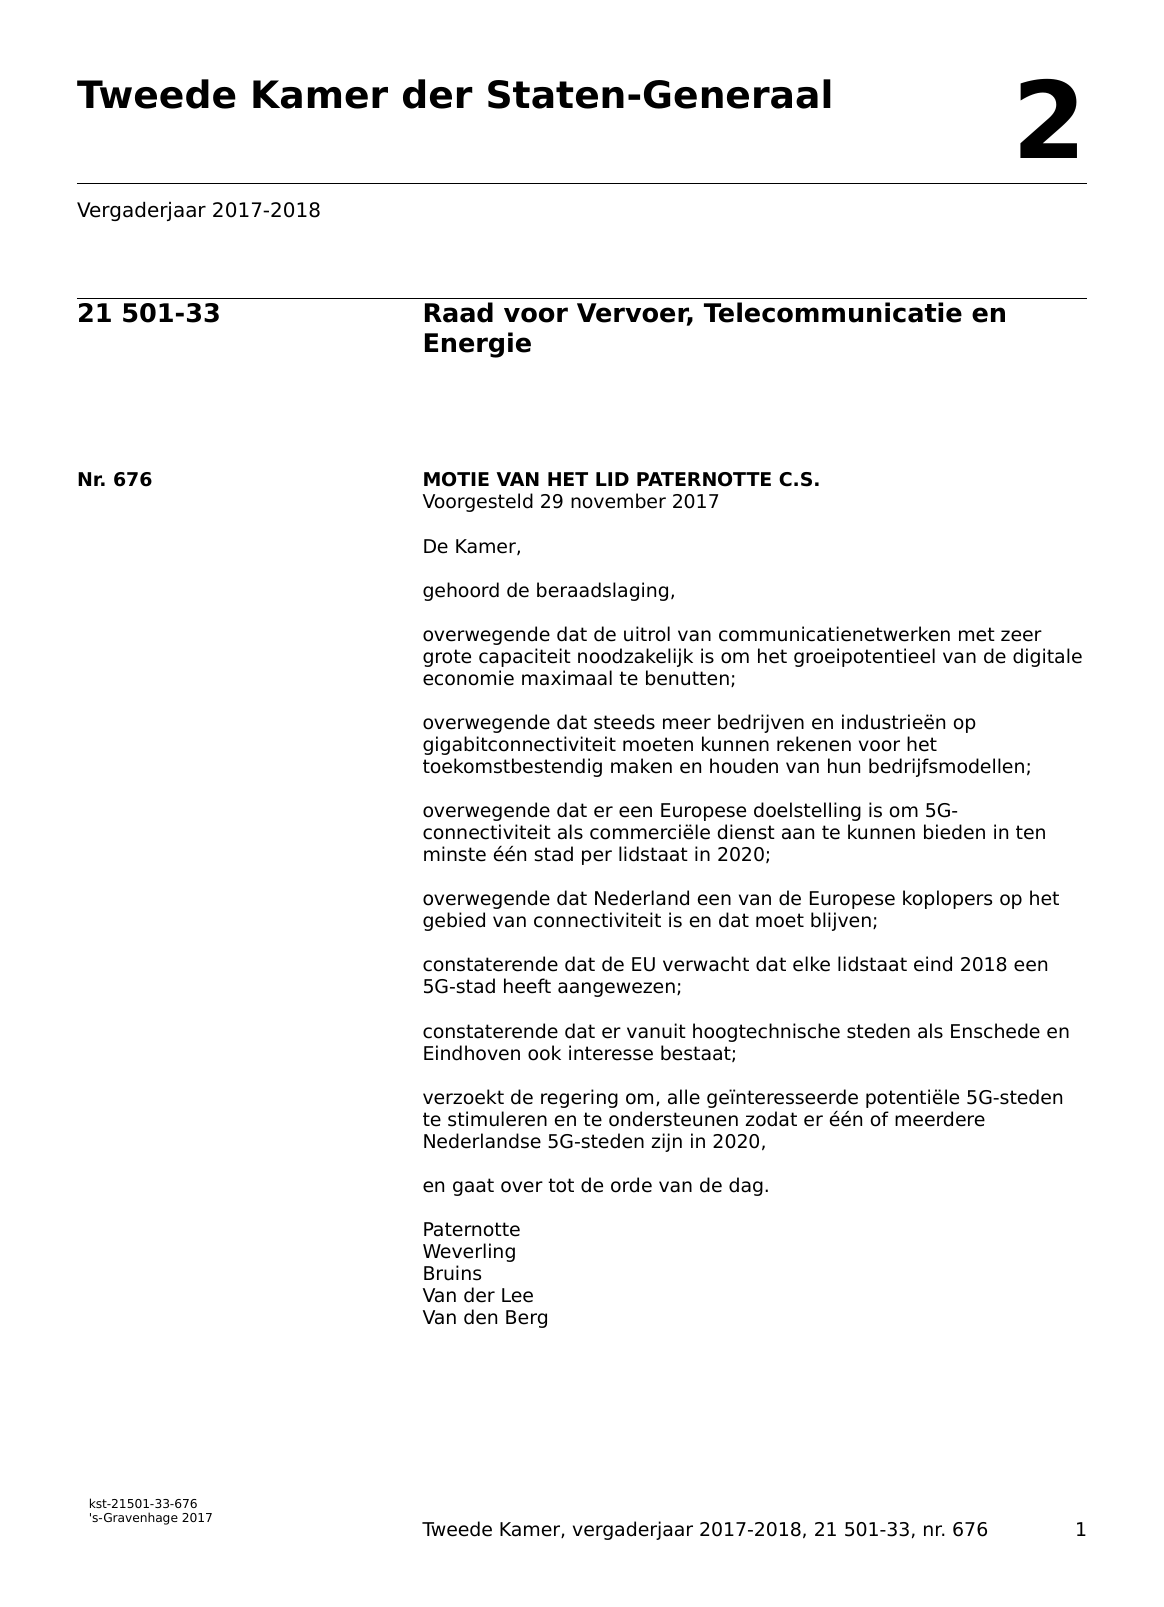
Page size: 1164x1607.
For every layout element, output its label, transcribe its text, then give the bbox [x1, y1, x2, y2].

text verzoekt de regering om, alle geïnteresseerde potentiële 5G-steden te stimuleren en te ondersteunen zodat er één of meerdere Nederlandse 5G-steden zijn in 2020, [422, 1087, 1087, 1153]
text Voorgesteld 29 november 2017 [422, 491, 1087, 513]
table_cell Vergaderjaar 2017-2018 [77, 184, 1087, 298]
table_header Tweede Kamer der Staten-Generaal [77, 59, 886, 183]
text constaterende dat er vanuit hoogtechnische steden als Enschede en Eindhoven ook interesse bestaat; [422, 1021, 1087, 1064]
text en gaat over tot de orde van de dag. [422, 1175, 1087, 1197]
text overwegende dat de uitrol van communicatienetwerken met zeer grote capaciteit noodzakelijk is om het groeipotentieel van de digitale economie maximaal te benutten; [422, 624, 1087, 690]
text Paternotte [422, 1219, 1087, 1241]
subtitle Nr. 676 MOTIE VAN HET LID PATERNOTTE C.S. [77, 469, 1087, 491]
text overwegende dat Nederland een van de Europese koplopers op het gebied van connectiviteit is en dat moet blijven; [422, 888, 1087, 932]
subtitle 21 501-33 Raad voor Vervoer, Telecommunicatie en Energie [77, 299, 1087, 358]
text kst-21501-33-676 [88, 1497, 323, 1511]
text constaterende dat de EU verwacht dat elke lidstaat eind 2018 een 5G-stad heeft aangewezen; [422, 954, 1087, 998]
text overwegende dat steeds meer bedrijven en industrieën op gigabitconnectiviteit moeten kunnen rekenen voor het toekomstbestendig maken en houden van hun bedrijfsmodellen; [422, 712, 1087, 778]
text overwegende dat er een Europese doelstelling is om 5G-connectiviteit als commerciële dienst aan te kunnen bieden in ten minste één stad per lidstaat in 2020; [422, 800, 1087, 866]
table_header 2 [886, 59, 1087, 183]
text gehoord de beraadslaging, [422, 580, 1087, 602]
text De Kamer, [422, 536, 1087, 557]
text 's-Gravenhage 2017 [88, 1511, 323, 1525]
text Van den Berg [422, 1307, 1087, 1329]
text Weverling [422, 1241, 1087, 1263]
text Van der Lee [422, 1285, 1087, 1307]
text Bruins [422, 1263, 1087, 1285]
